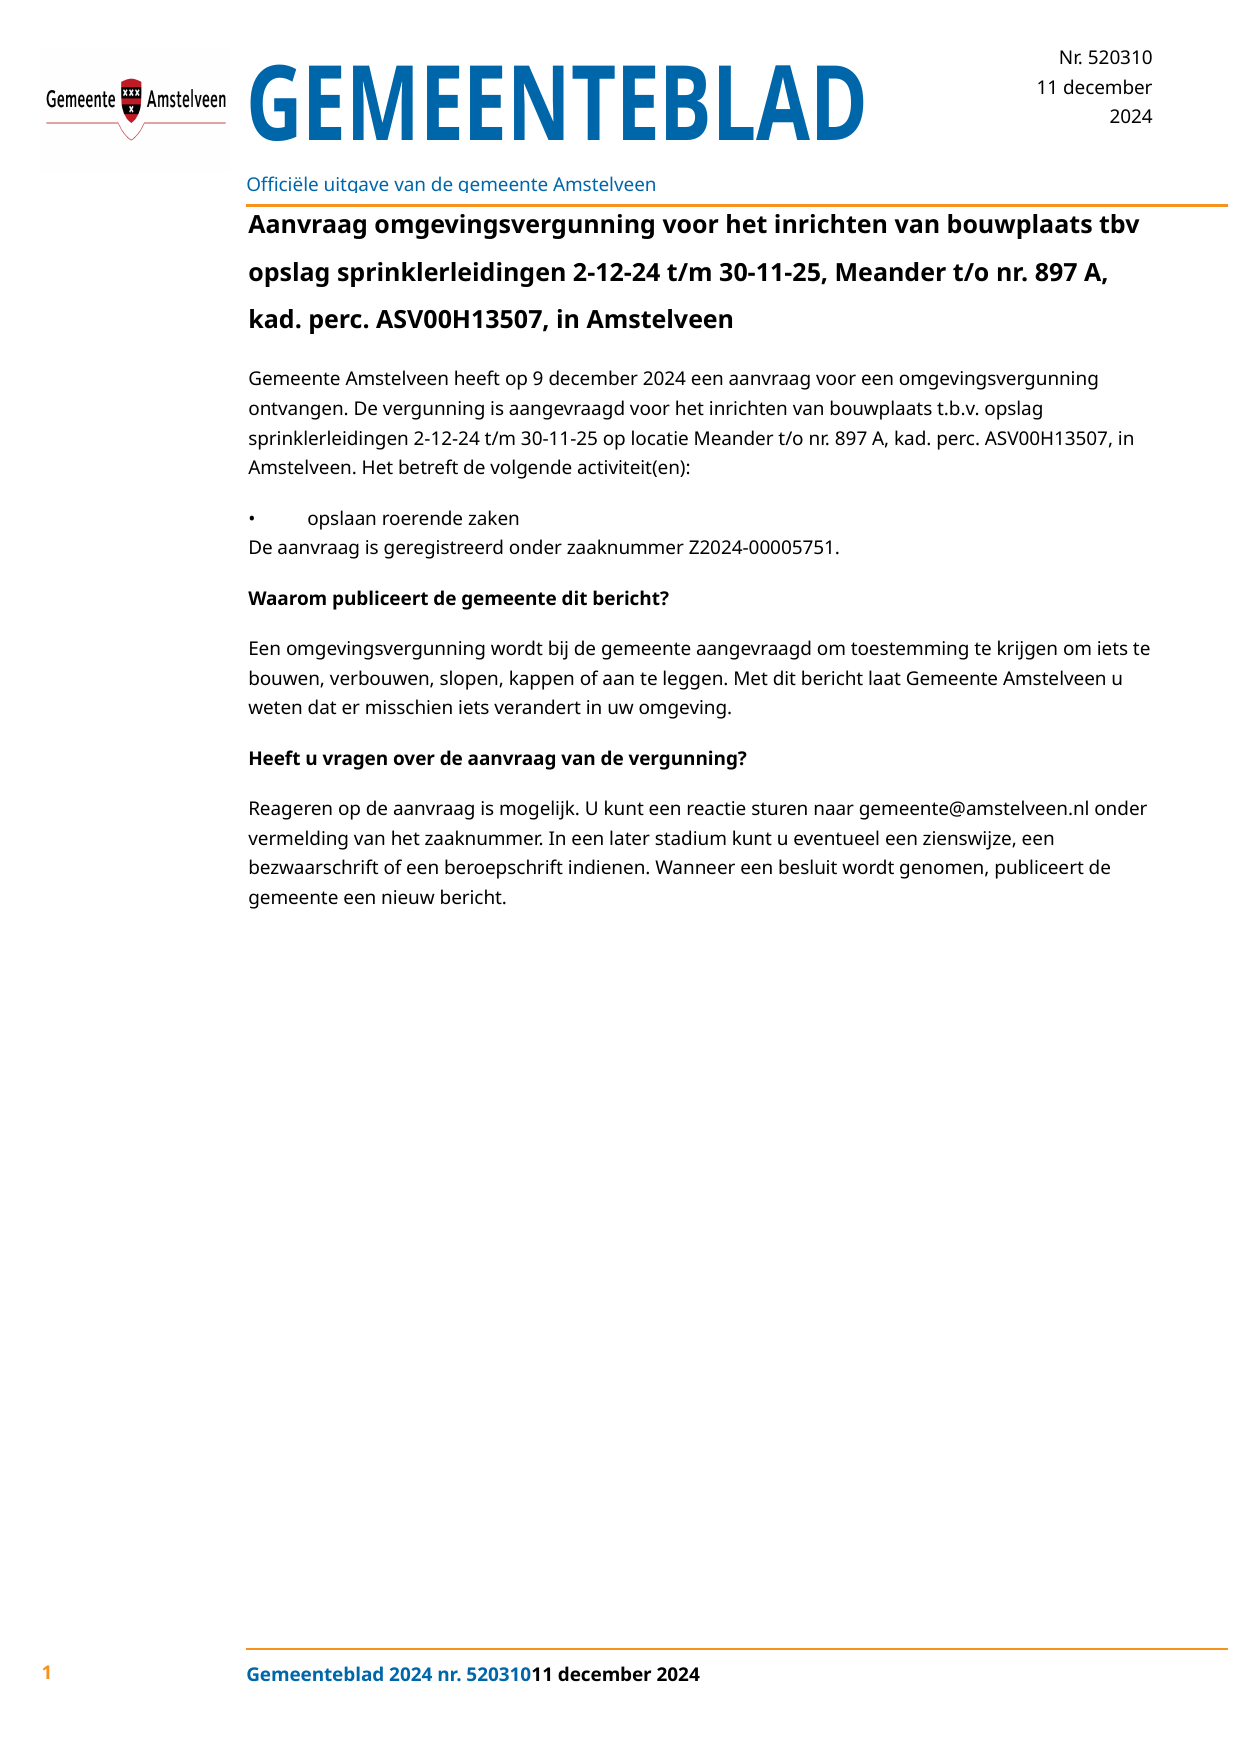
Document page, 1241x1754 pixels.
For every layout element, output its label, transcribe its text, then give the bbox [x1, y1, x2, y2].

picture [41, 47, 231, 172]
list opslaan roerende zaken [248, 505, 1152, 530]
text De aanvraag is geregistreerd onder zaaknummer Z2024-00005751. [248, 534, 1152, 560]
text Heeft u vragen over de aanvraag van de vergunning? [248, 745, 1152, 770]
text Een omgevingsvergunning wordt bij de gemeente aangevraagd om toestemming te krijgen om iets te bouwen, verbouwen, slopen, kappen of aan te leggen. Met dit bericht laat Gemeente Amstelveen u weten dat er misschien iets verandert in uw omgeving. [248, 635, 1152, 720]
text Gemeente Amstelveen heeft op 9 december 2024 een aanvraag voor een omgevingsvergunning ontvangen. De vergunning is aangevraagd voor het inrichten van bouwplaats t.b.v. opslag sprinklerleidingen 2-12-24 t/m 30-11-25 op locatie Meander t/o nr. 897 A, kad. perc. ASV00H13507, in Amstelveen. Het betreft de volgende activiteit(en): [248, 366, 1152, 480]
text Waarom publiceert de gemeente dit bericht? [248, 585, 1152, 610]
text Aanvraag omgevingsvergunning voor het inrichten van bouwplaats tbv opslag sprinklerleidingen 2-12-24 t/m 30-11-25, Meander t/o nr. 897 A, kad. perc. ASV00H13507, in Amstelveen [248, 207, 1152, 336]
text Reageren op de aanvraag is mogelijk. U kunt een reactie sturen naar gemeente@amstelveen.nl onder vermelding van het zaaknummer. In een later stadium kunt u eventueel een zienswijze, een bezwaarschrift of een beroepschrift indienen. Wanneer een besluit wordt genomen, publiceert de gemeente een nieuw bericht. [248, 795, 1152, 909]
